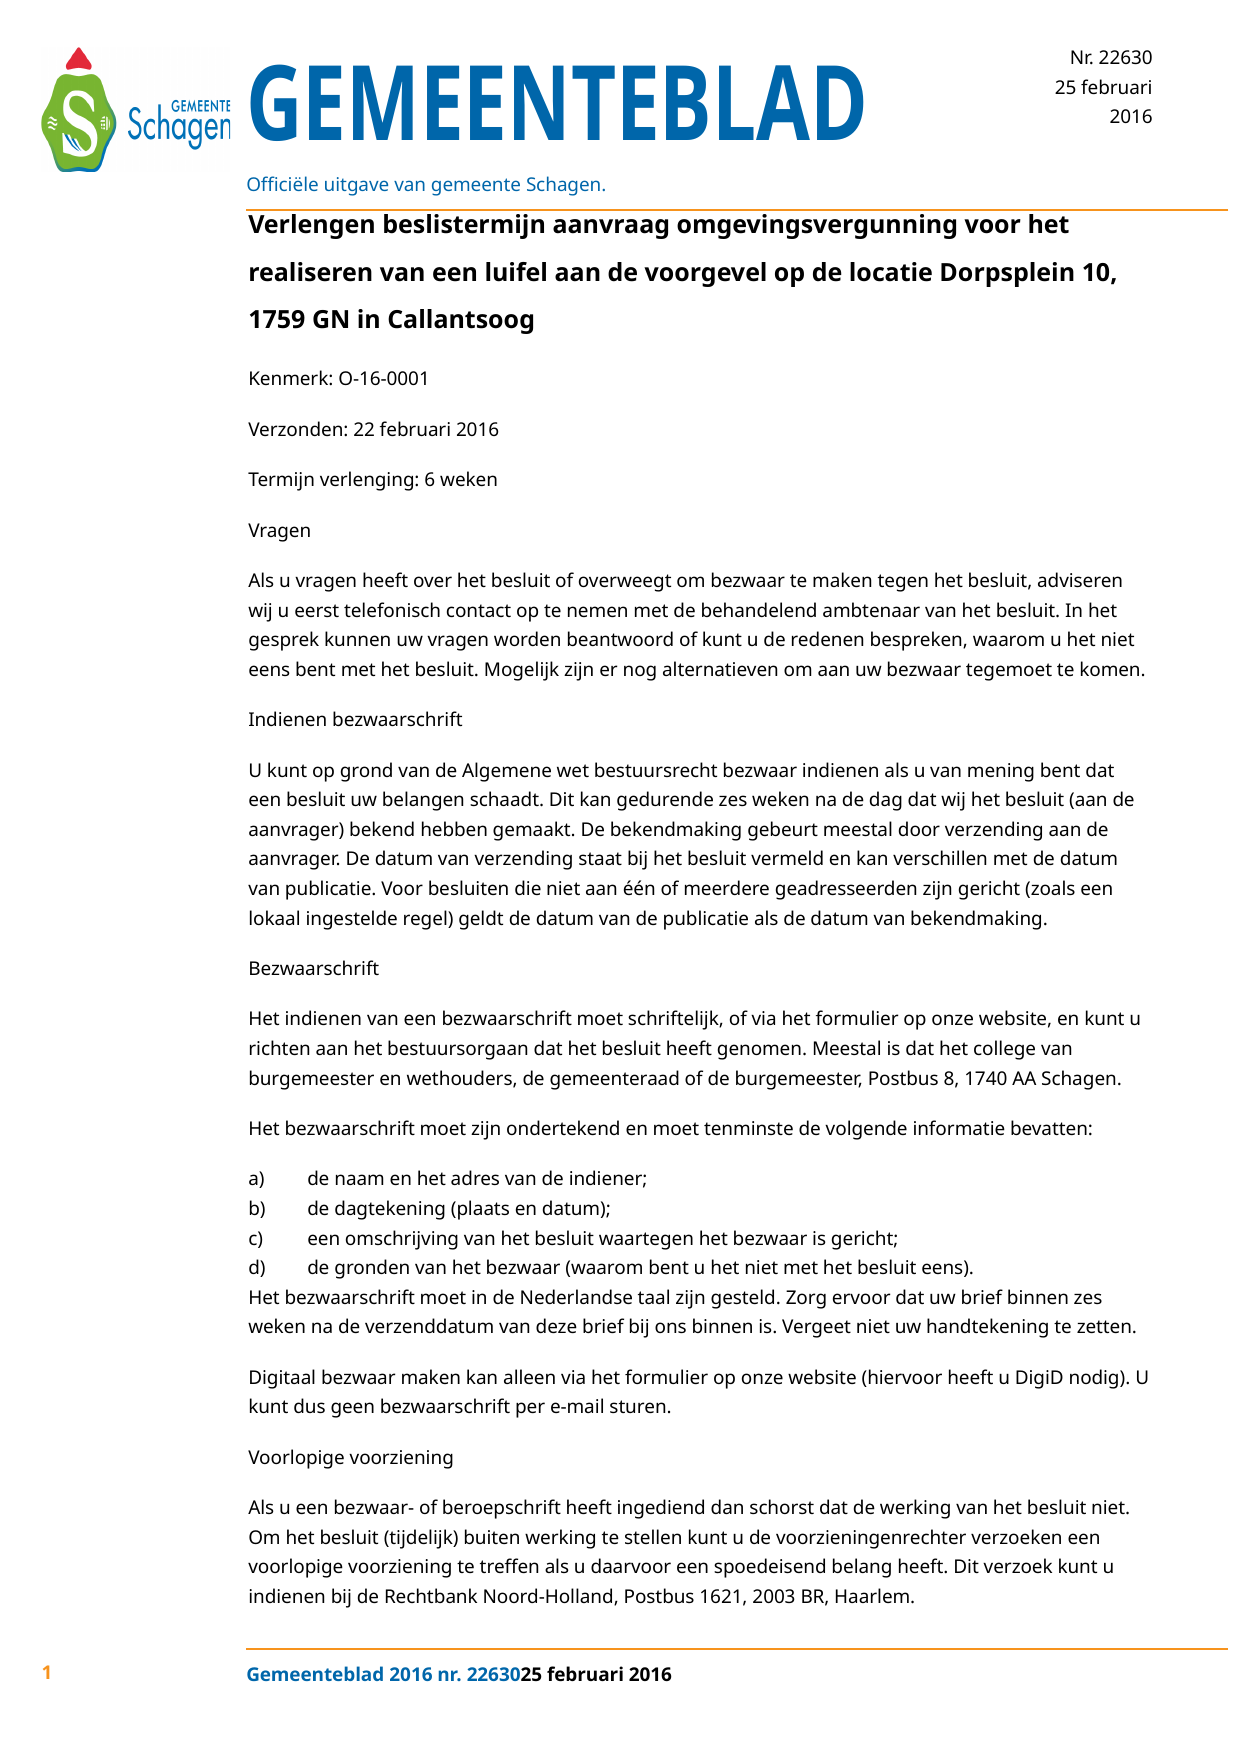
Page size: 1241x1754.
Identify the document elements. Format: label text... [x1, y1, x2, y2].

list de gronden van het bezwaar (waarom bent u het niet met het besluit eens). [248, 1254, 1152, 1280]
text Vragen [248, 517, 1152, 542]
list een omschrijving van het besluit waartegen het bezwaar is gericht; [248, 1225, 1152, 1250]
text Als u vragen heeft over het besluit of overweegt om bezwaar te maken tegen het besluit, adviseren wij u eerst telefonisch contact op te nemen met de behandelend ambtenaar van het besluit. In het gesprek kunnen uw vragen worden beantwoord of kunt u de redenen bespreken, waarom u het niet eens bent met het besluit. Mogelijk zijn er nog alternatieven om aan uw bezwaar tegemoet te komen. [248, 567, 1152, 682]
text Indienen bezwaarschrift [248, 706, 1152, 732]
text Bezwaarschrift [248, 955, 1152, 981]
list de naam en het adres van de indiener; [248, 1166, 1152, 1191]
picture [41, 47, 231, 172]
text Voorlopige voorziening [248, 1444, 1152, 1469]
text Als u een bezwaar- of beroepschrift heeft ingediend dan schorst dat de werking van het besluit niet. Om het besluit (tijdelijk) buiten werking te stellen kunt u de voorzieningenrechter verzoeken een voorlopige voorziening te treffen als u daarvoor een spoedeisend belang heeft. Dit verzoek kunt u indienen bij de Rechtbank Noord-Holland, Postbus 1621, 2003 BR, Haarlem. [248, 1494, 1152, 1609]
text Termijn verlenging: 6 weken [248, 466, 1152, 492]
text Verzonden: 22 februari 2016 [248, 416, 1152, 442]
list de dagtekening (plaats en datum); [248, 1195, 1152, 1221]
text U kunt op grond van de Algemene wet bestuursrecht bezwaar indienen als u van mening bent dat een besluit uw belangen schaadt. Dit kan gedurende zes weken na de dag dat wij het besluit (aan de aanvrager) bekend hebben gemaakt. De bekendmaking gebeurt meestal door verzending aan de aanvrager. De datum van verzending staat bij het besluit vermeld en kan verschillen met de datum van publicatie. Voor besluiten die niet aan één of meerdere geadresseerden zijn gericht (zoals een lokaal ingestelde regel) geldt de datum van de publicatie als de datum van bekendmaking. [248, 757, 1152, 930]
text Het bezwaarschrift moet in de Nederlandse taal zijn gesteld. Zorg ervoor dat uw brief binnen zes weken na de verzenddatum van deze brief bij ons binnen is. Vergeet niet uw handtekening te zetten. [248, 1284, 1152, 1339]
text Het indienen van een bezwaarschrift moet schriftelijk, of via het formulier op onze website, en kunt u richten aan het bestuursorgaan dat het besluit heeft genomen. Meestal is dat het college van burgemeester en wethouders, de gemeenteraad of de burgemeester, Postbus 8, 1740 AA Schagen. [248, 1006, 1152, 1090]
text Kenmerk: O-16-0001 [248, 366, 1152, 391]
text Verlengen beslistermijn aanvraag omgevingsvergunning voor het realiseren van een luifel aan de voorgevel op de locatie Dorpsplein 10, 1759 GN in Callantsoog [248, 211, 1152, 336]
text Digitaal bezwaar maken kan alleen via het formulier op onze website (hiervoor heeft u DigiD nodig). U kunt dus geen bezwaarschrift per e-mail sturen. [248, 1364, 1152, 1419]
text Het bezwaarschrift moet zijn ondertekend en moet tenminste de volgende informatie bevatten: [248, 1115, 1152, 1141]
